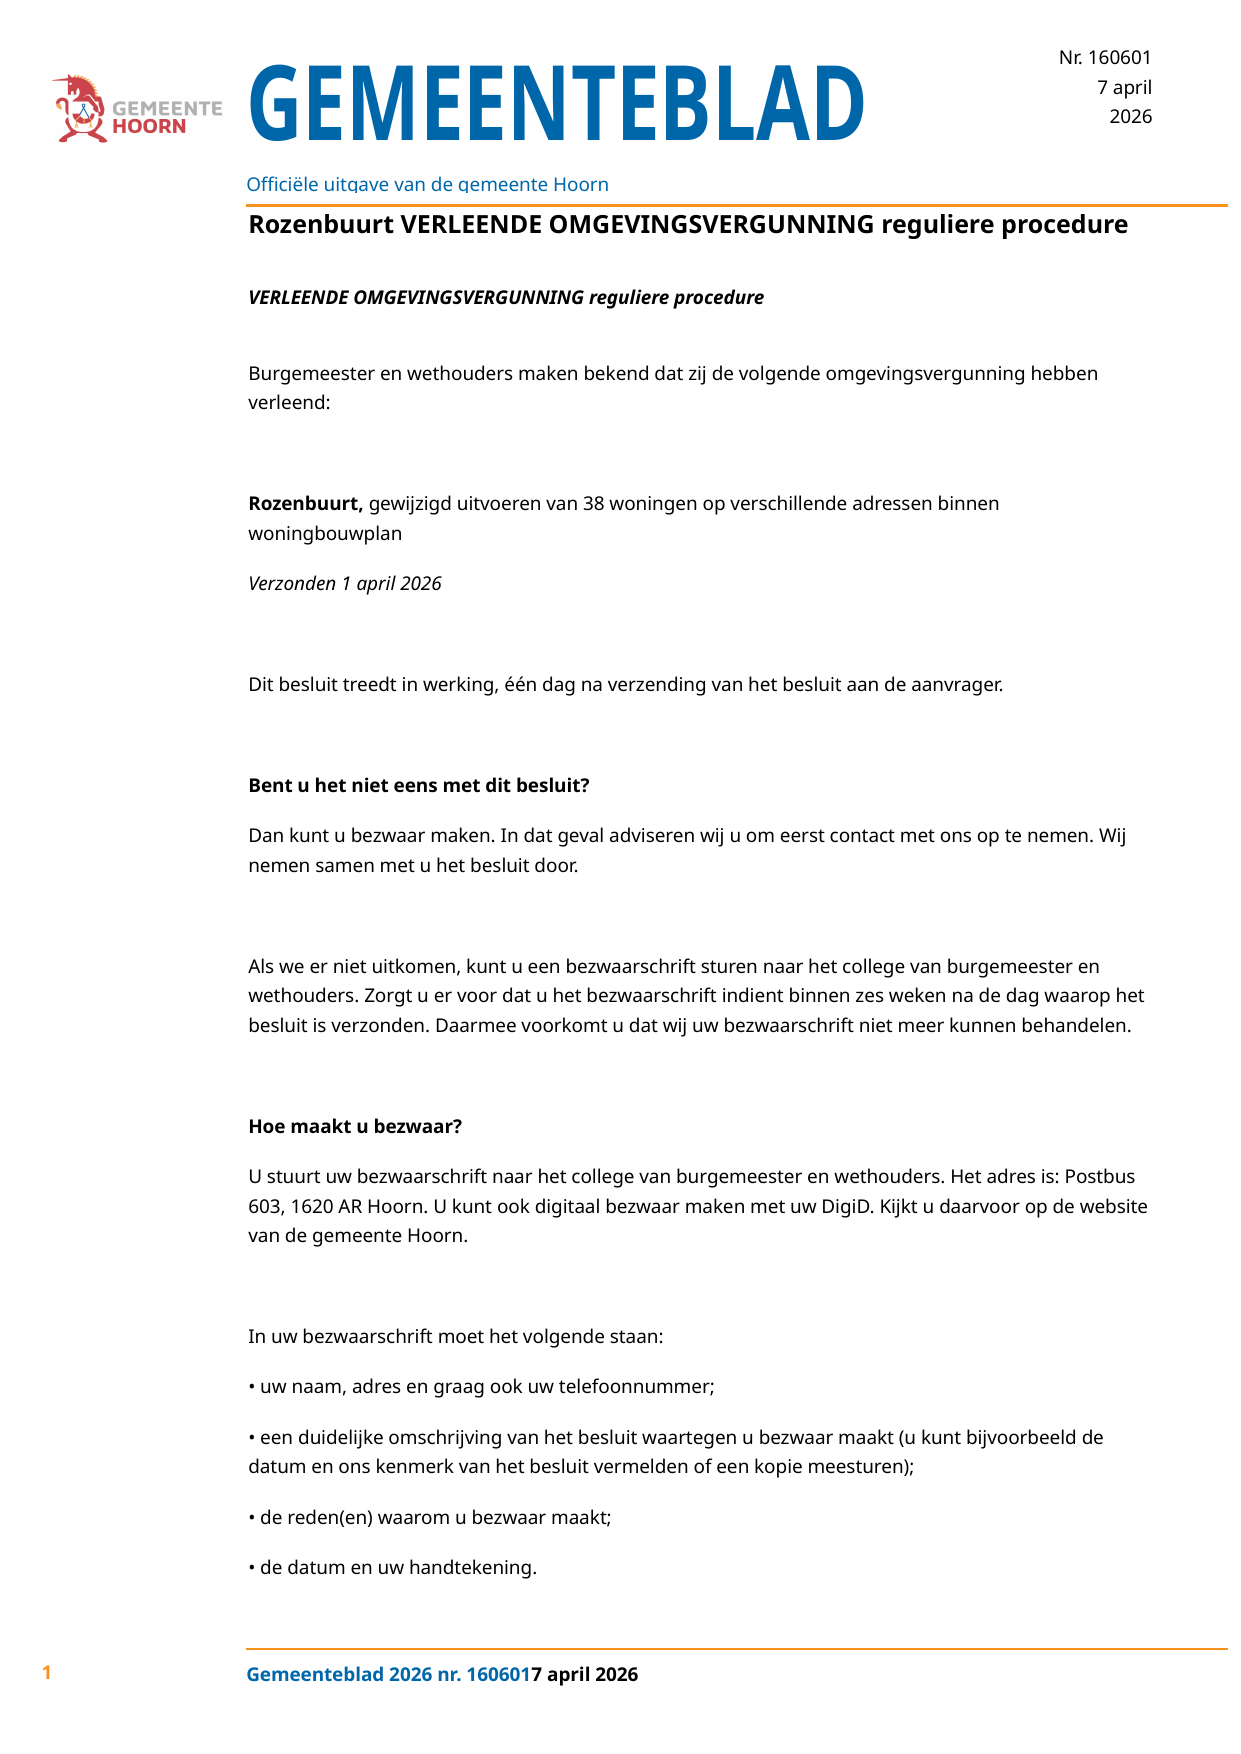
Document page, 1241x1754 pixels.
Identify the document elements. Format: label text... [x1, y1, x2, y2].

text Rozenbuurt, gewijzigd uitvoeren van 38 woningen op verschillende adressen binnen woningbouwplan [248, 490, 1152, 546]
text In uw bezwaarschrift moet het volgende staan: [248, 1323, 1152, 1349]
picture [41, 47, 231, 172]
text Dit besluit treedt in werking, één dag na verzending van het besluit aan de aanvrager. [248, 671, 1152, 697]
text • de datum en uw handtekening. [248, 1554, 1152, 1580]
text Bent u het niet eens met dit besluit? [248, 772, 1152, 798]
text Burgemeester en wethouders maken bekend dat zij de volgende omgevingsvergunning hebben verleend: [248, 360, 1152, 415]
text Als we er niet uitkomen, kunt u een bezwaarschrift sturen naar het college van burgemeester en wethouders. Zorgt u er voor dat u het bezwaarschrift indient binnen zes weken na de dag waarop het besluit is verzonden. Daarmee voorkomt u dat wij uw bezwaarschrift niet meer kunnen behandelen. [248, 953, 1152, 1038]
text Dan kunt u bezwaar maken. In dat geval adviseren wij u om eerst contact met ons op te nemen. Wij nemen samen met u het besluit door. [248, 822, 1152, 878]
text • de reden(en) waarom u bezwaar maakt; [248, 1504, 1152, 1530]
text Verzonden 1 april 2026 [248, 570, 1152, 596]
text VERLEENDE OMGEVINGSVERGUNNING reguliere procedure [248, 284, 1152, 309]
text • een duidelijke omschrijving van het besluit waartegen u bezwaar maakt (u kunt bijvoorbeeld de datum en ons kenmerk van het besluit vermelden of een kopie meesturen); [248, 1424, 1152, 1479]
text Rozenbuurt VERLEENDE OMGEVINGSVERGUNNING reguliere procedure [248, 207, 1152, 241]
text • uw naam, adres en graag ook uw telefoonnummer; [248, 1374, 1152, 1399]
text Hoe maakt u bezwaar? [248, 1113, 1152, 1139]
text U stuurt uw bezwaarschrift naar het college van burgemeester en wethouders. Het adres is: Postbus 603, 1620 AR Hoorn. U kunt ook digitaal bezwaar maken met uw DigiD. Kijkt u daarvoor op de website van de gemeente Hoorn. [248, 1163, 1152, 1248]
